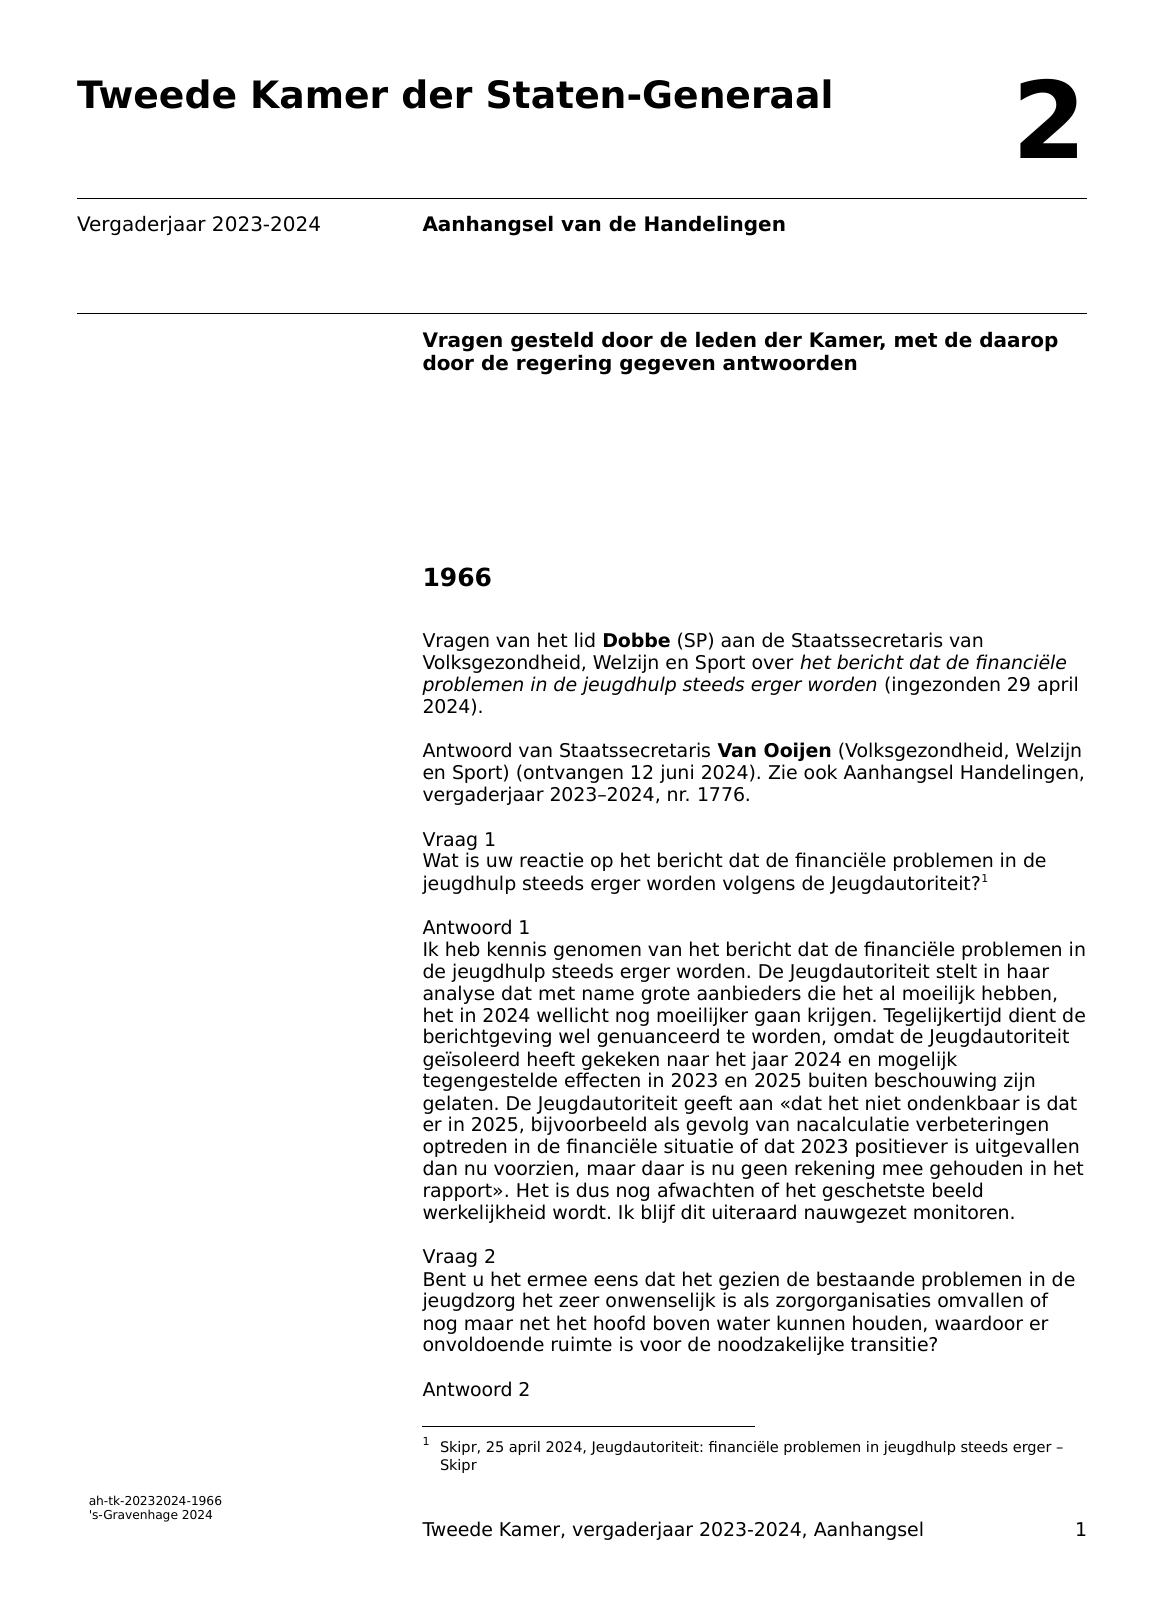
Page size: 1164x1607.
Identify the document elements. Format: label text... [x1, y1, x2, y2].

table_cell Vragen gesteld door de leden der Kamer, met de daarop door de regering gegeven antwoorden [422, 314, 1087, 375]
text 1966 [422, 563, 1087, 592]
text Antwoord 2 [422, 1378, 1087, 1401]
text Antwoord van Staatssecretaris Van Ooijen (Volksgezondheid, Welzijn en Sport) (ontvangen 12 juni 2024). Zie ook Aanhangsel Handelingen, vergaderjaar 2023–2024, nr. 1776. [422, 740, 1087, 806]
text 's-Gravenhage 2024 [88, 1508, 323, 1522]
text Antwoord 1 [422, 917, 1087, 938]
text Skipr, 25 april 2024, Jeugdautoriteit: financiële problemen in jeugdhulp steeds erger – Skipr [422, 1435, 1087, 1474]
text Wat is uw reactie op het bericht dat de financiële problemen in de jeugdhulp steeds erger worden volgens de Jeugdautoriteit? [422, 850, 1087, 894]
text Vraag 2 [422, 1246, 1087, 1268]
text Vraag 1 [422, 828, 1087, 850]
table_header Tweede Kamer der Staten-Generaal [77, 59, 886, 198]
table_cell [77, 314, 422, 375]
text Bent u het ermee eens dat het gezien de bestaande problemen in de jeugdzorg het zeer onwenselijk is als zorgorganisaties omvallen of nog maar net het hoofd boven water kunnen houden, waardoor er onvoldoende ruimte is voor de noodzakelijke transitie? [422, 1268, 1087, 1356]
table_cell Aanhangsel van de Handelingen [422, 199, 1087, 313]
text Ik heb kennis genomen van het bericht dat de financiële problemen in de jeugdhulp steeds erger worden. De Jeugdautoriteit stelt in haar analyse dat met name grote aanbieders die het al moeilijk hebben, het in 2024 wellicht nog moeilijker gaan krijgen. Tegelijkertijd dient de berichtgeving wel genuanceerd te worden, omdat de Jeugdautoriteit geïsoleerd heeft gekeken naar het jaar 2024 en mogelijk tegengestelde effecten in 2023 en 2025 buiten beschouwing zijn gelaten. De Jeugdautoriteit geeft aan «dat het niet ondenkbaar is dat er in 2025, bijvoorbeeld als gevolg van nacalculatie verbeteringen optreden in de financiële situatie of dat 2023 positiever is uitgevallen dan nu voorzien, maar daar is nu geen rekening mee gehouden in het rapport». Het is dus nog afwachten of het geschetste beeld werkelijkheid wordt. Ik blijf dit uiteraard nauwgezet monitoren. [422, 938, 1087, 1224]
table_header 2 [886, 59, 1087, 198]
text ah-tk-20232024-1966 [88, 1494, 323, 1508]
table_cell Vergaderjaar 2023-2024 [77, 199, 422, 313]
text Vragen van het lid Dobbe (SP) aan de Staatssecretaris van Volksgezondheid, Welzijn en Sport over het bericht dat de financiële problemen in de jeugdhulp steeds erger worden (ingezonden 29 april 2024). [422, 630, 1087, 718]
